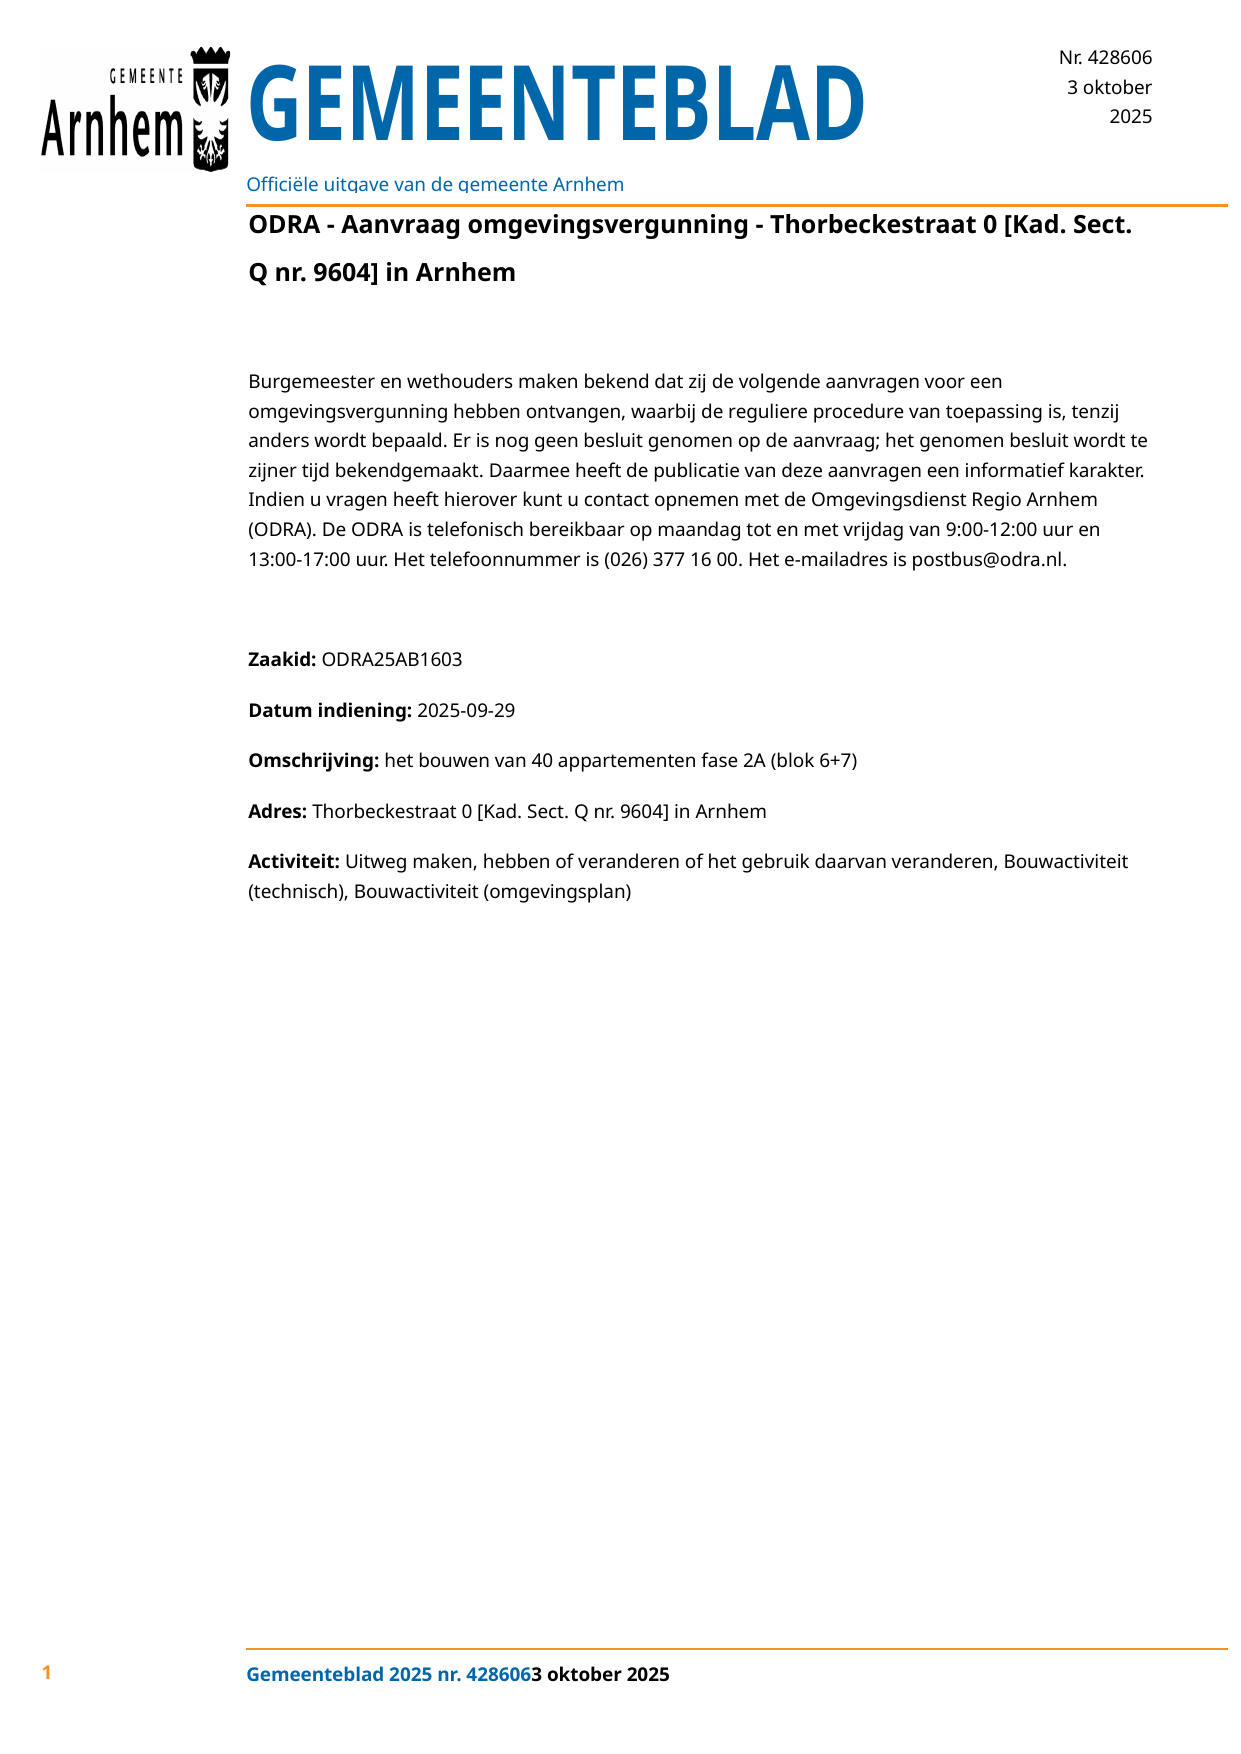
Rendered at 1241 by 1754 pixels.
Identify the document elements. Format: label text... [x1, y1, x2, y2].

text Zaakid: ODRA25AB1603 [248, 647, 1152, 672]
text Omschrijving: het bouwen van 40 appartementen fase 2A (blok 6+7) [248, 747, 1152, 773]
picture [41, 47, 231, 172]
text ODRA - Aanvraag omgevingsvergunning - Thorbeckestraat 0 [Kad. Sect. Q nr. 9604] in Arnhem [248, 207, 1152, 288]
text Adres: Thorbeckestraat 0 [Kad. Sect. Q nr. 9604] in Arnhem [248, 798, 1152, 824]
text Activiteit: Uitweg maken, hebben of veranderen of het gebruik daarvan veranderen, Bouwactiviteit (technisch), Bouwactiviteit (omgevingsplan) [248, 848, 1152, 904]
text Datum indiening: 2025-09-29 [248, 697, 1152, 723]
text Burgemeester en wethouders maken bekend dat zij de volgende aanvragen voor een omgevingsvergunning hebben ontvangen, waarbij de reguliere procedure van toepassing is, tenzij anders wordt bepaald. Er is nog geen besluit genomen op de aanvraag; het genomen besluit wordt te zijner tijd bekendgemaakt. Daarmee heeft de publicatie van deze aanvragen een informatief karakter. Indien u vragen heeft hierover kunt u contact opnemen met de Omgevingsdienst Regio Arnhem (ODRA). De ODRA is telefonisch bereikbaar op maandag tot en met vrijdag van 9:00-12:00 uur en 13:00-17:00 uur. Het telefoonnummer is (026) 377 16 00. Het e-mailadres is postbus@odra.nl. [248, 368, 1152, 572]
